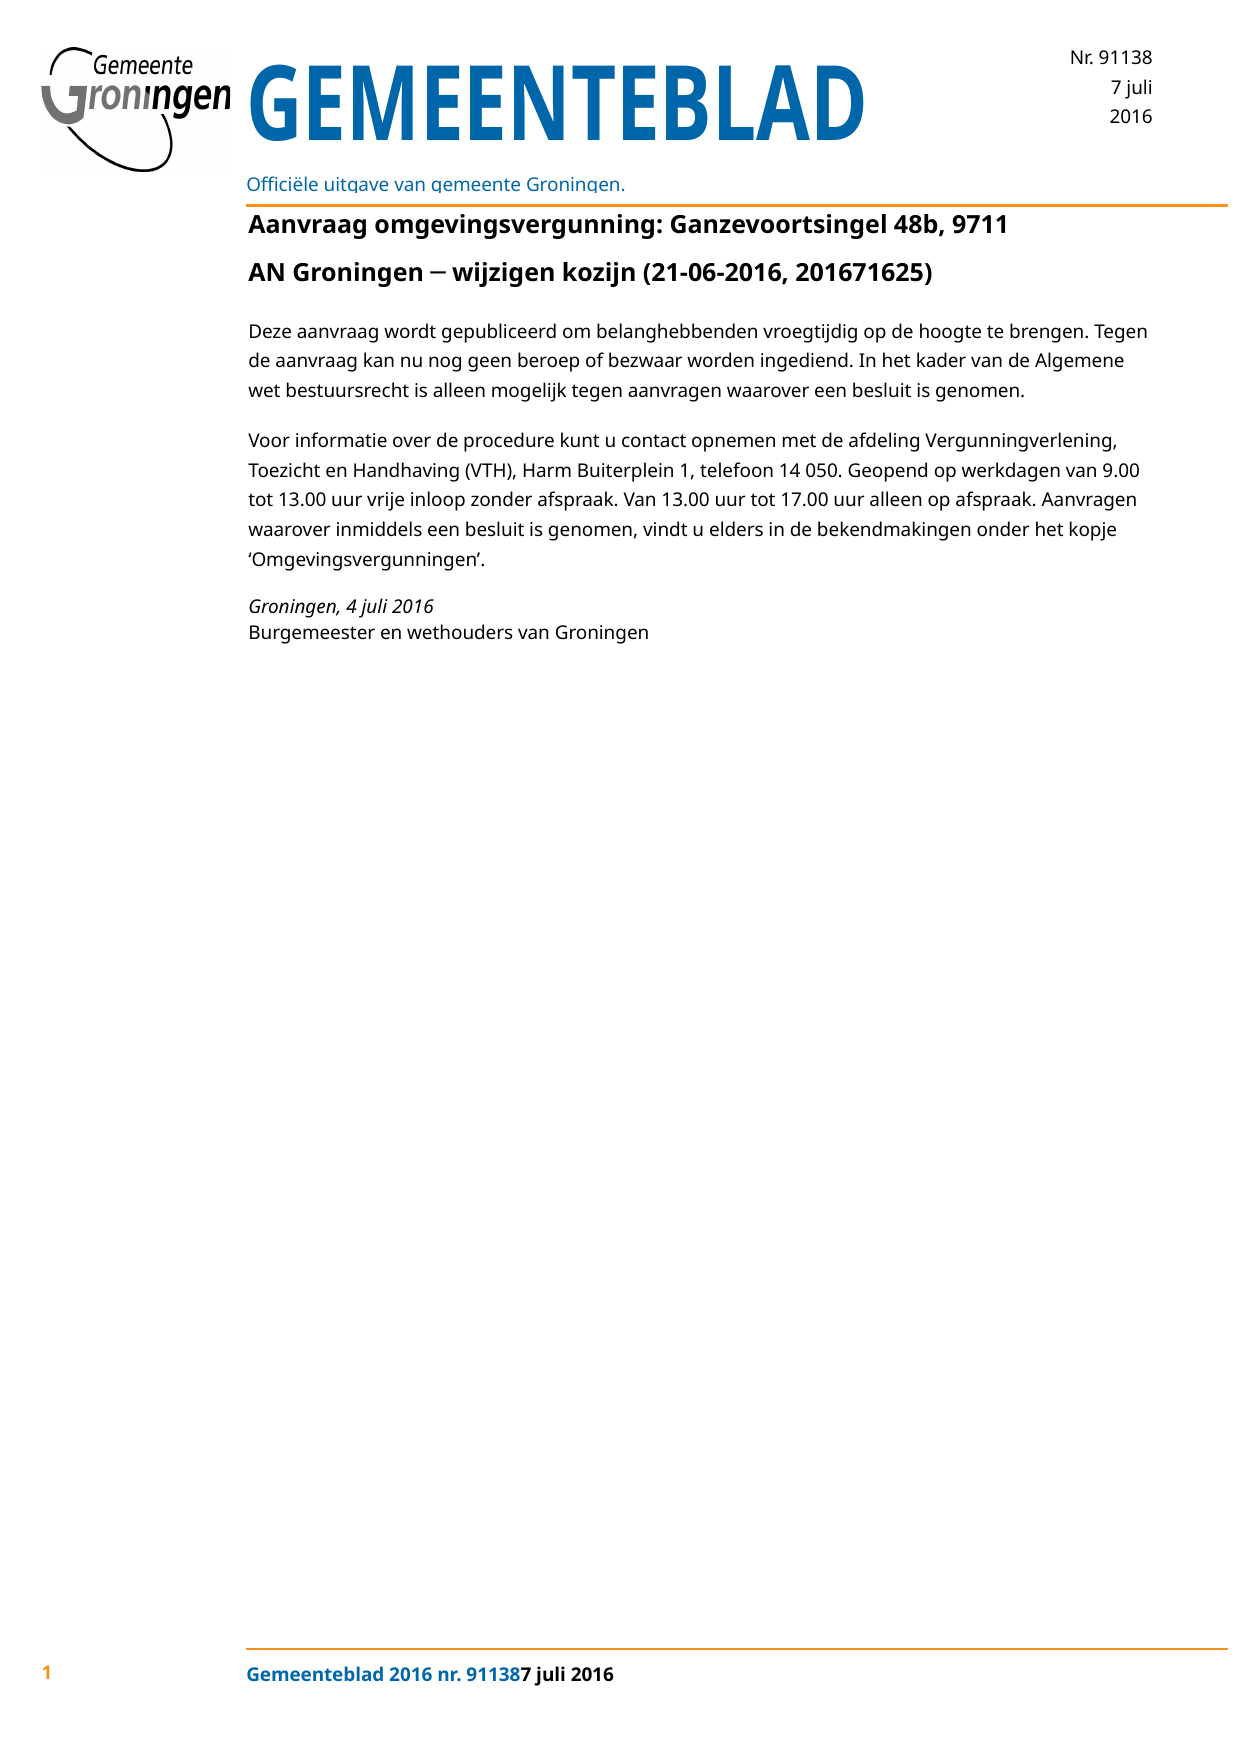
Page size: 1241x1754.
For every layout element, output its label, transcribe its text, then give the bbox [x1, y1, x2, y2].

picture [41, 47, 231, 172]
text Voor informatie over de procedure kunt u contact opnemen met de afdeling Vergunningverlening, Toezicht en Handhaving (VTH), Harm Buiterplein 1, telefoon 14 050. Geopend op werkdagen van 9.00 tot 13.00 uur vrije inloop zonder afspraak. Van 13.00 uur tot 17.00 uur alleen op afspraak. Aanvragen waarover inmiddels een besluit is genomen, vindt u elders in de bekendmakingen onder het kopje ‘Omgevingsvergunningen’. [248, 427, 1152, 572]
text Aanvraag omgevingsvergunning: Ganzevoortsingel 48b, 9711 AN Groningen ─ wijzigen kozijn (21-06-2016, 201671625) [248, 207, 1152, 288]
text Burgemeester en wethouders van Groningen [248, 619, 1152, 645]
text Deze aanvraag wordt gepubliceerd om belanghebbenden vroegtijdig op de hoogte te brengen. Tegen de aanvraag kan nu nog geen beroep of bezwaar worden ingediend. In het kader van de Algemene wet bestuursrecht is alleen mogelijk tegen aanvragen waarover een besluit is genomen. [248, 318, 1152, 403]
text Groningen, 4 juli 2016 [248, 594, 1152, 619]
